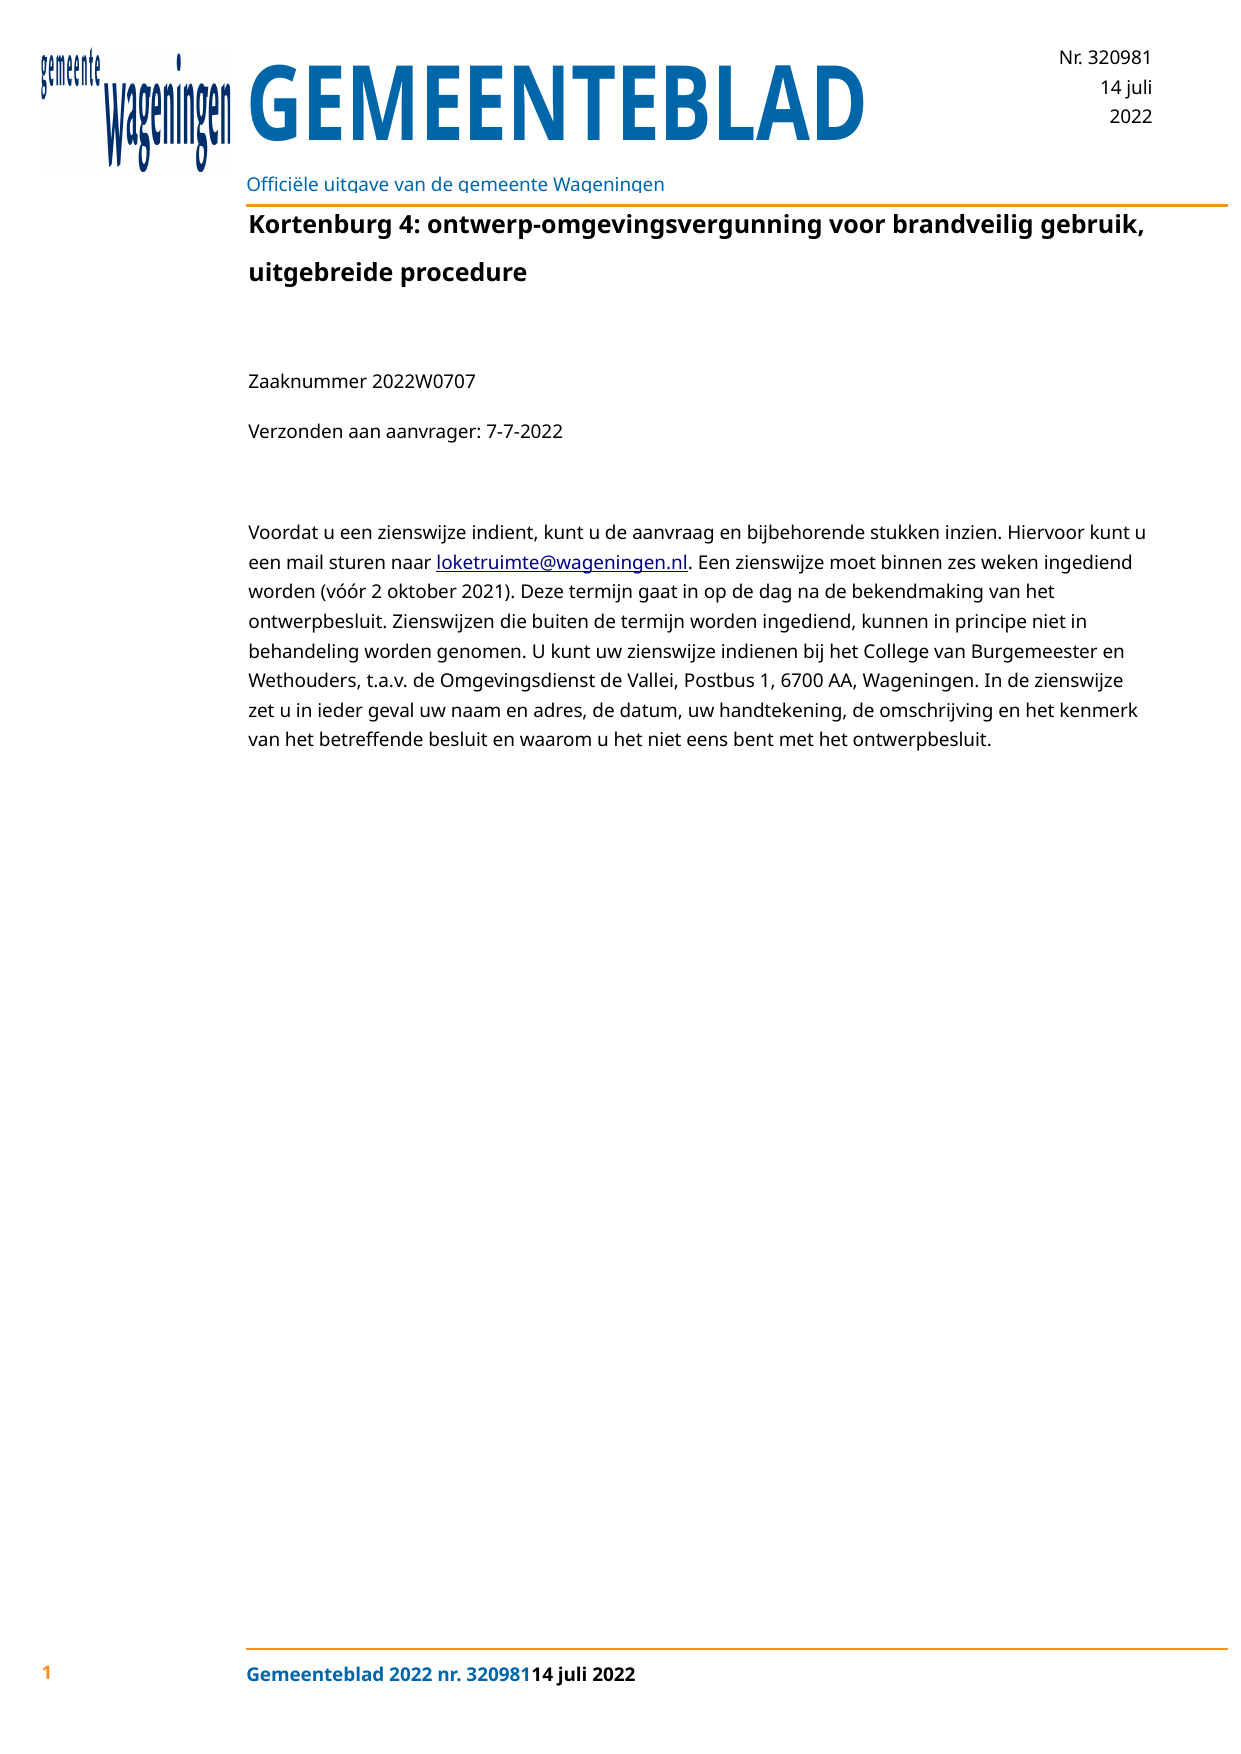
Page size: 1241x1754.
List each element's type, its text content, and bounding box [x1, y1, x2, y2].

text Kortenburg 4: ontwerp-omgevingsvergunning voor brandveilig gebruik, uitgebreide procedure [248, 207, 1152, 288]
text Verzonden aan aanvrager: 7-7-2022 [248, 419, 1152, 444]
picture [41, 47, 231, 172]
text Voordat u een zienswijze indient, kunt u de aanvraag en bijbehorende stukken inzien. Hiervoor kunt u een mail sturen naar loketruimte@wageningen.nl. Een zienswijze moet binnen zes weken ingediend worden (vóór 2 oktober 2021). Deze termijn gaat in op de dag na de bekendmaking van het ontwerpbesluit. Zienswijzen die buiten de termijn worden ingediend, kunnen in principe niet in behandeling worden genomen. U kunt uw zienswijze indienen bij het College van Burgemeester en Wethouders, t.a.v. de Omgevingsdienst de Vallei, Postbus 1, 6700 AA, Wageningen. In de zienswijze zet u in ieder geval uw naam en adres, de datum, uw handtekening, de omschrijving en het kenmerk van het betreffende besluit en waarom u het niet eens bent met het ontwerpbesluit. [248, 519, 1152, 752]
text Zaaknummer 2022W0707 [248, 368, 1152, 394]
